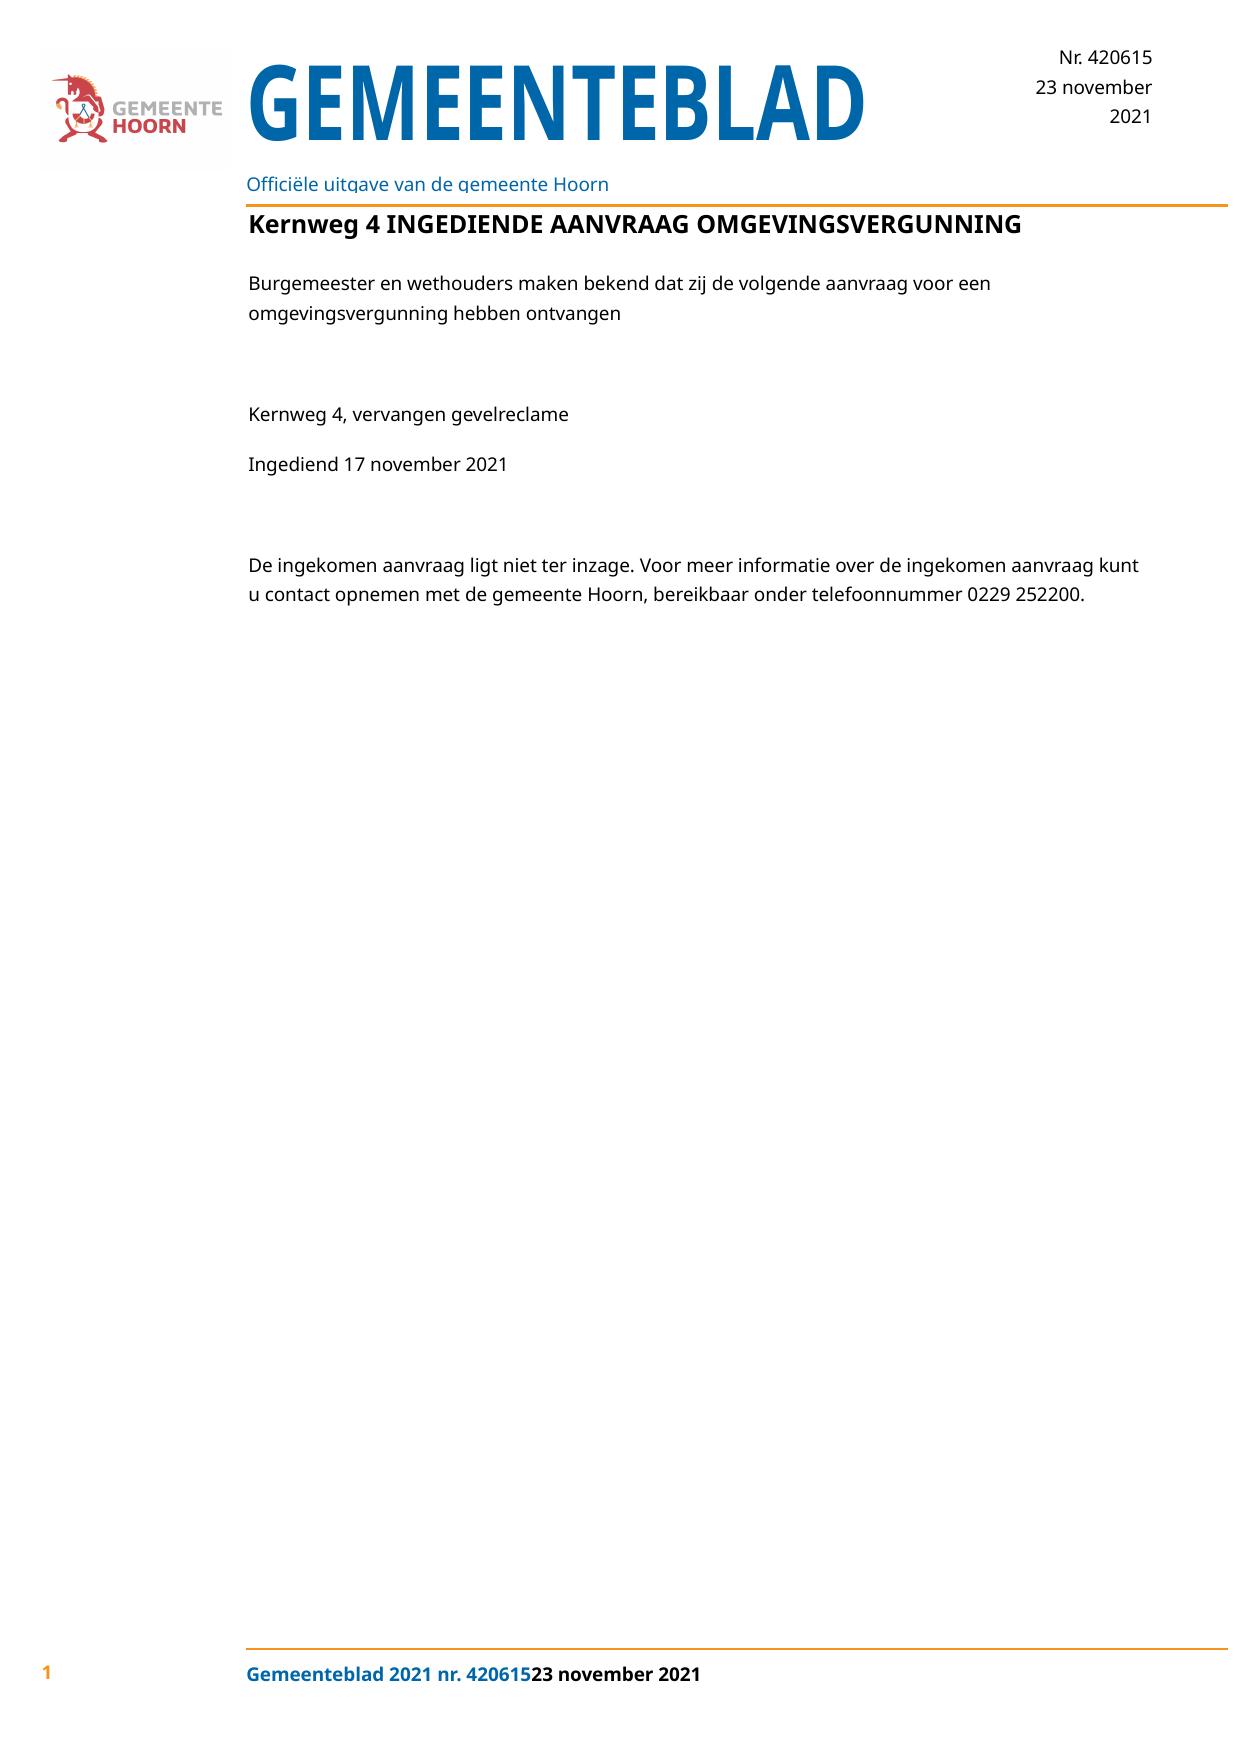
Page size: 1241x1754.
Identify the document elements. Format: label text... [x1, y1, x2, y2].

text Burgemeester en wethouders maken bekend dat zij de volgende aanvraag voor een omgevingsvergunning hebben ontvangen [248, 270, 1152, 326]
picture [41, 47, 231, 172]
text Ingediend 17 november 2021 [248, 451, 1152, 477]
text De ingekomen aanvraag ligt niet ter inzage. Voor meer informatie over de ingekomen aanvraag kunt u contact opnemen met de gemeente Hoorn, bereikbaar onder telefoonnummer 0229 252200. [248, 552, 1152, 607]
text Kernweg 4 INGEDIENDE AANVRAAG OMGEVINGSVERGUNNING [248, 207, 1152, 241]
text Kernweg 4, vervangen gevelreclame [248, 401, 1152, 426]
